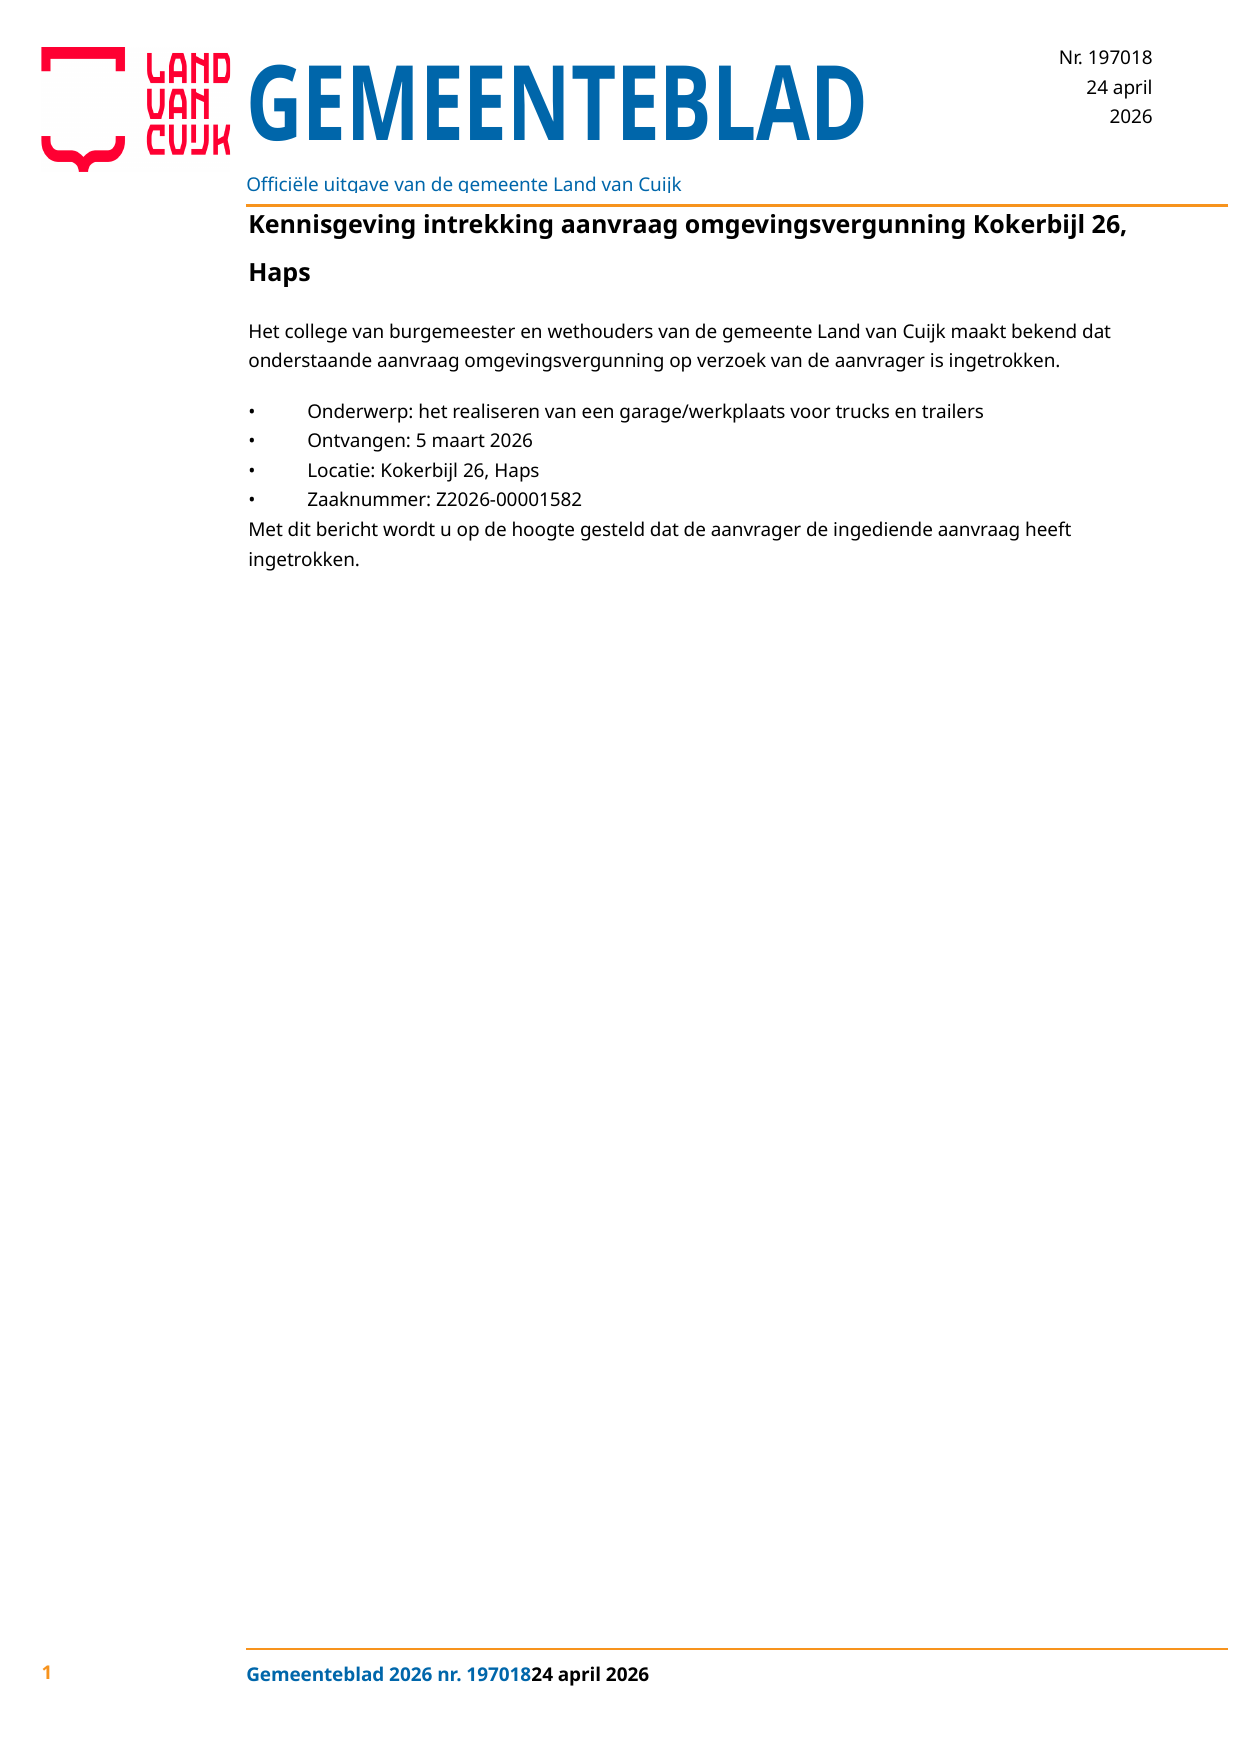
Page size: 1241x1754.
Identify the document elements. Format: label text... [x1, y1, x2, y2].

picture [41, 47, 231, 172]
text Het college van burgemeester en wethouders van de gemeente Land van Cuijk maakt bekend dat onderstaande aanvraag omgevingsvergunning op verzoek van de aanvrager is ingetrokken. [248, 318, 1152, 373]
list Locatie: Kokerbijl 26, Haps [248, 457, 1152, 483]
text Kennisgeving intrekking aanvraag omgevingsvergunning Kokerbijl 26, Haps [248, 207, 1152, 288]
text Met dit bericht wordt u op de hoogte gesteld dat de aanvrager de ingediende aanvraag heeft ingetrokken. [248, 516, 1152, 572]
list Onderwerp: het realiseren van een garage/werkplaats voor trucks en trailers [248, 398, 1152, 424]
list Zaaknummer: Z2026-00001582 [248, 487, 1152, 512]
list Ontvangen: 5 maart 2026 [248, 427, 1152, 453]
